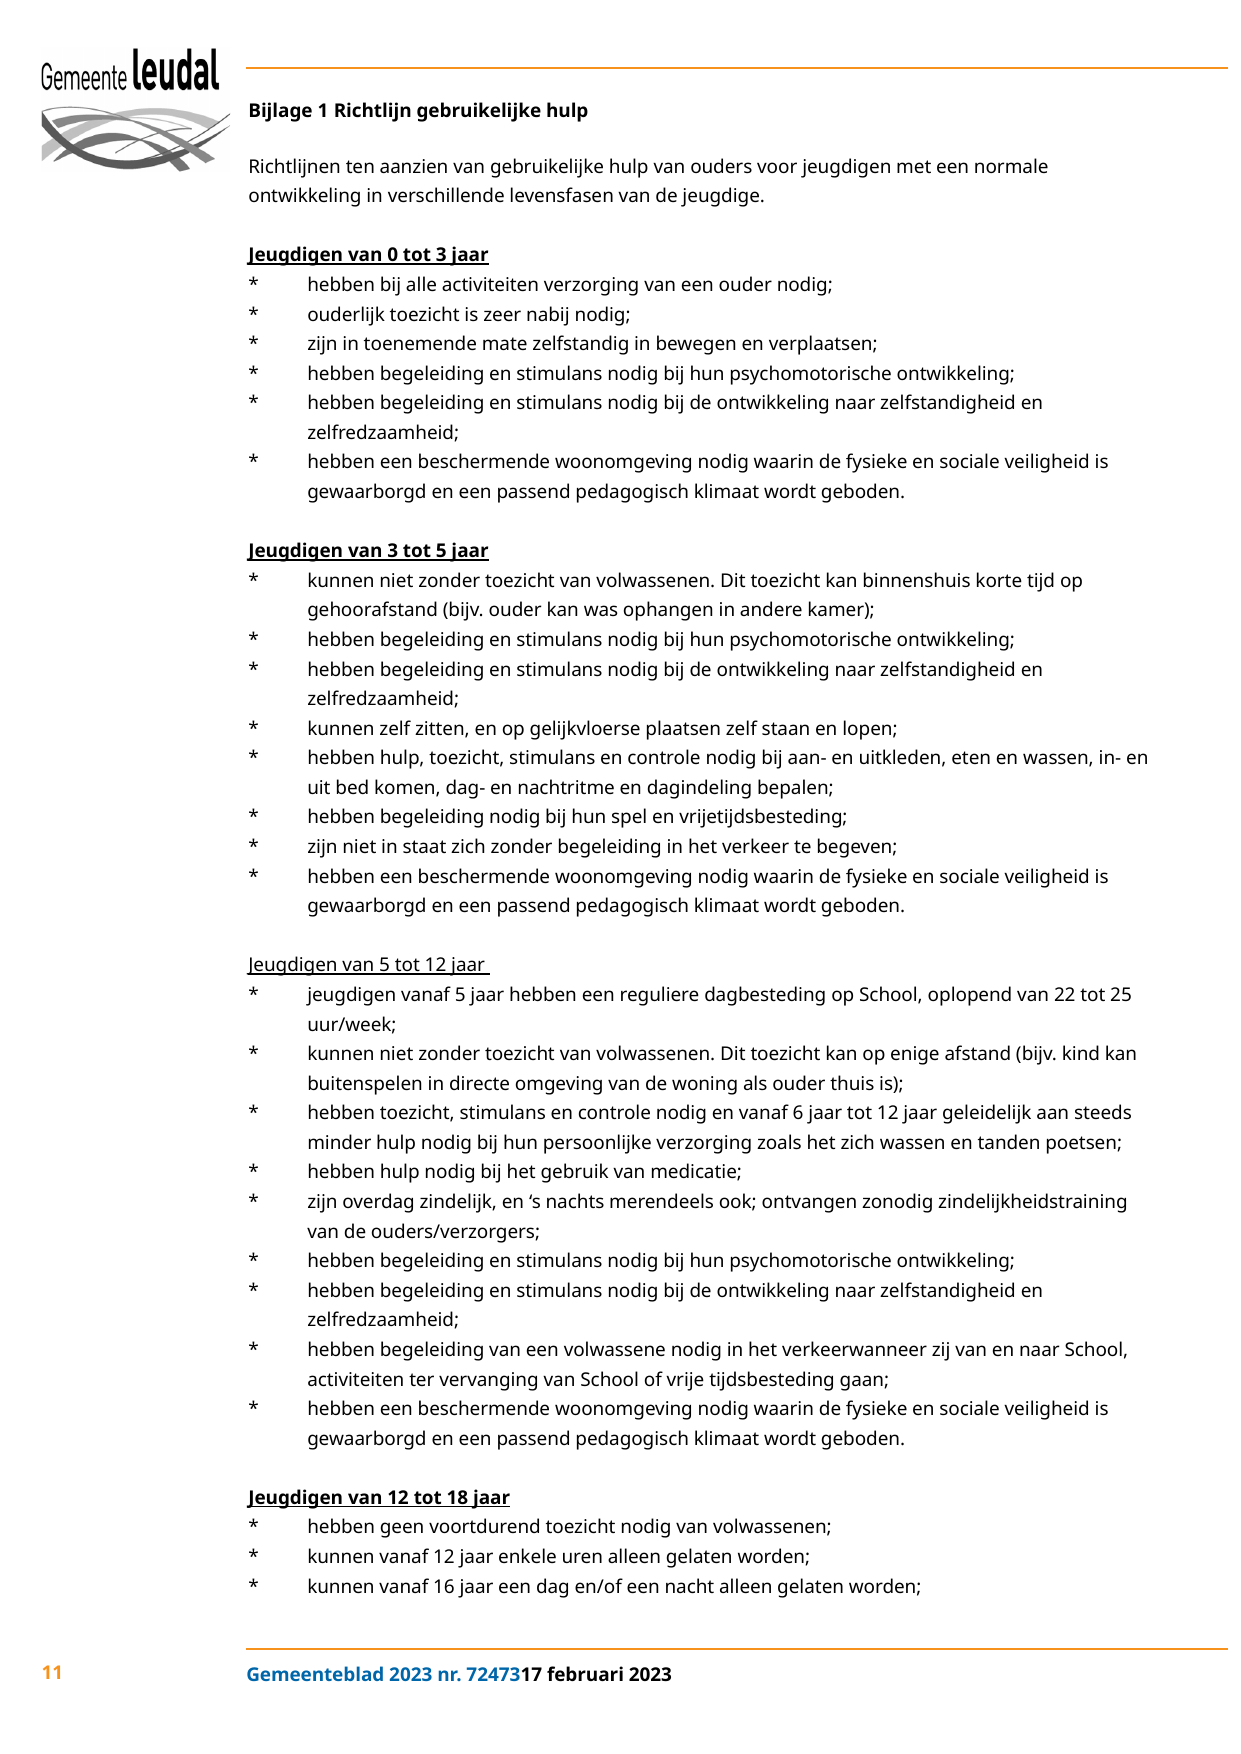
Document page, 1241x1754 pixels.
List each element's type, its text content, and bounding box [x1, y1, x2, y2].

list hebben begeleiding en stimulans nodig bij hun psychomotorische ontwikkeling; [248, 1247, 1152, 1273]
text Bijlage 1 Richtlijn gebruikelijke hulp [248, 95, 1152, 123]
list hebben hulp nodig bij het gebruik van medicatie; [248, 1159, 1152, 1184]
list hebben hulp, toezicht, stimulans en controle nodig bij aan- en uitkleden, eten en wassen, in- en uit bed komen, dag- en nachtritme en dagindeling bepalen; [248, 744, 1152, 800]
list hebben begeleiding en stimulans nodig bij de ontwikkeling naar zelfstandigheid en zelfredzaamheid; [248, 1277, 1152, 1332]
list zijn niet in staat zich zonder begeleiding in het verkeer te begeven; [248, 833, 1152, 859]
list ouderlijk toezicht is zeer nabij nodig; [248, 301, 1152, 327]
list zijn overdag zindelijk, en ‘s nachts merendeels ook; ontvangen zonodig zindelijkheidstraining van de ouders/verzorgers; [248, 1188, 1152, 1244]
list hebben een beschermende woonomgeving nodig waarin de fysieke en sociale veiligheid is gewaarborgd en een passend pedagogisch klimaat wordt geboden. [248, 863, 1152, 918]
text Jeugdigen van 12 tot 18 jaar [248, 1484, 1152, 1510]
list hebben begeleiding en stimulans nodig bij de ontwikkeling naar zelfstandigheid en zelfredzaamheid; [248, 389, 1152, 445]
text Jeugdigen van 5 tot 12 jaar [248, 952, 1152, 977]
list hebben een beschermende woonomgeving nodig waarin de fysieke en sociale veiligheid is gewaarborgd en een passend pedagogisch klimaat wordt geboden. [248, 449, 1152, 504]
list kunnen niet zonder toezicht van volwassenen. Dit toezicht kan binnenshuis korte tijd op gehoorafstand (bijv. ouder kan was ophangen in andere kamer); [248, 567, 1152, 622]
list zijn in toenemende mate zelfstandig in bewegen en verplaatsen; [248, 330, 1152, 356]
list hebben begeleiding en stimulans nodig bij de ontwikkeling naar zelfstandigheid en zelfredzaamheid; [248, 656, 1152, 711]
picture [41, 47, 231, 172]
list hebben begeleiding nodig bij hun spel en vrijetijdsbesteding; [248, 804, 1152, 829]
list hebben bij alle activiteiten verzorging van een ouder nodig; [248, 271, 1152, 297]
list kunnen vanaf 12 jaar enkele uren alleen gelaten worden; [248, 1543, 1152, 1569]
list hebben begeleiding van een volwassene nodig in het verkeerwanneer zij van en naar School, activiteiten ter vervanging van School of vrije tijdsbesteding gaan; [248, 1336, 1152, 1392]
text Richtlijnen ten aanzien van gebruikelijke hulp van ouders voor jeugdigen met een normale ontwikkeling in verschillende levensfasen van de jeugdige. [248, 153, 1152, 208]
list jeugdigen vanaf 5 jaar hebben een reguliere dagbesteding op School, oplopend van 22 tot 25 uur/week; [248, 981, 1152, 1037]
list hebben geen voortdurend toezicht nodig van volwassenen; [248, 1514, 1152, 1539]
list hebben begeleiding en stimulans nodig bij hun psychomotorische ontwikkeling; [248, 360, 1152, 386]
list hebben een beschermende woonomgeving nodig waarin de fysieke en sociale veiligheid is gewaarborgd en een passend pedagogisch klimaat wordt geboden. [248, 1395, 1152, 1451]
text Jeugdigen van 0 tot 3 jaar [248, 242, 1152, 267]
list hebben begeleiding en stimulans nodig bij hun psychomotorische ontwikkeling; [248, 626, 1152, 652]
list kunnen zelf zitten, en op gelijkvloerse plaatsen zelf staan en lopen; [248, 715, 1152, 741]
text Jeugdigen van 3 tot 5 jaar [248, 537, 1152, 563]
list kunnen niet zonder toezicht van volwassenen. Dit toezicht kan op enige afstand (bijv. kind kan buitenspelen in directe omgeving van de woning als ouder thuis is); [248, 1040, 1152, 1096]
list kunnen vanaf 16 jaar een dag en/of een nacht alleen gelaten worden; [248, 1573, 1152, 1599]
list hebben toezicht, stimulans en controle nodig en vanaf 6 jaar tot 12 jaar geleidelijk aan steeds minder hulp nodig bij hun persoonlijke verzorging zoals het zich wassen en tanden poetsen; [248, 1099, 1152, 1155]
